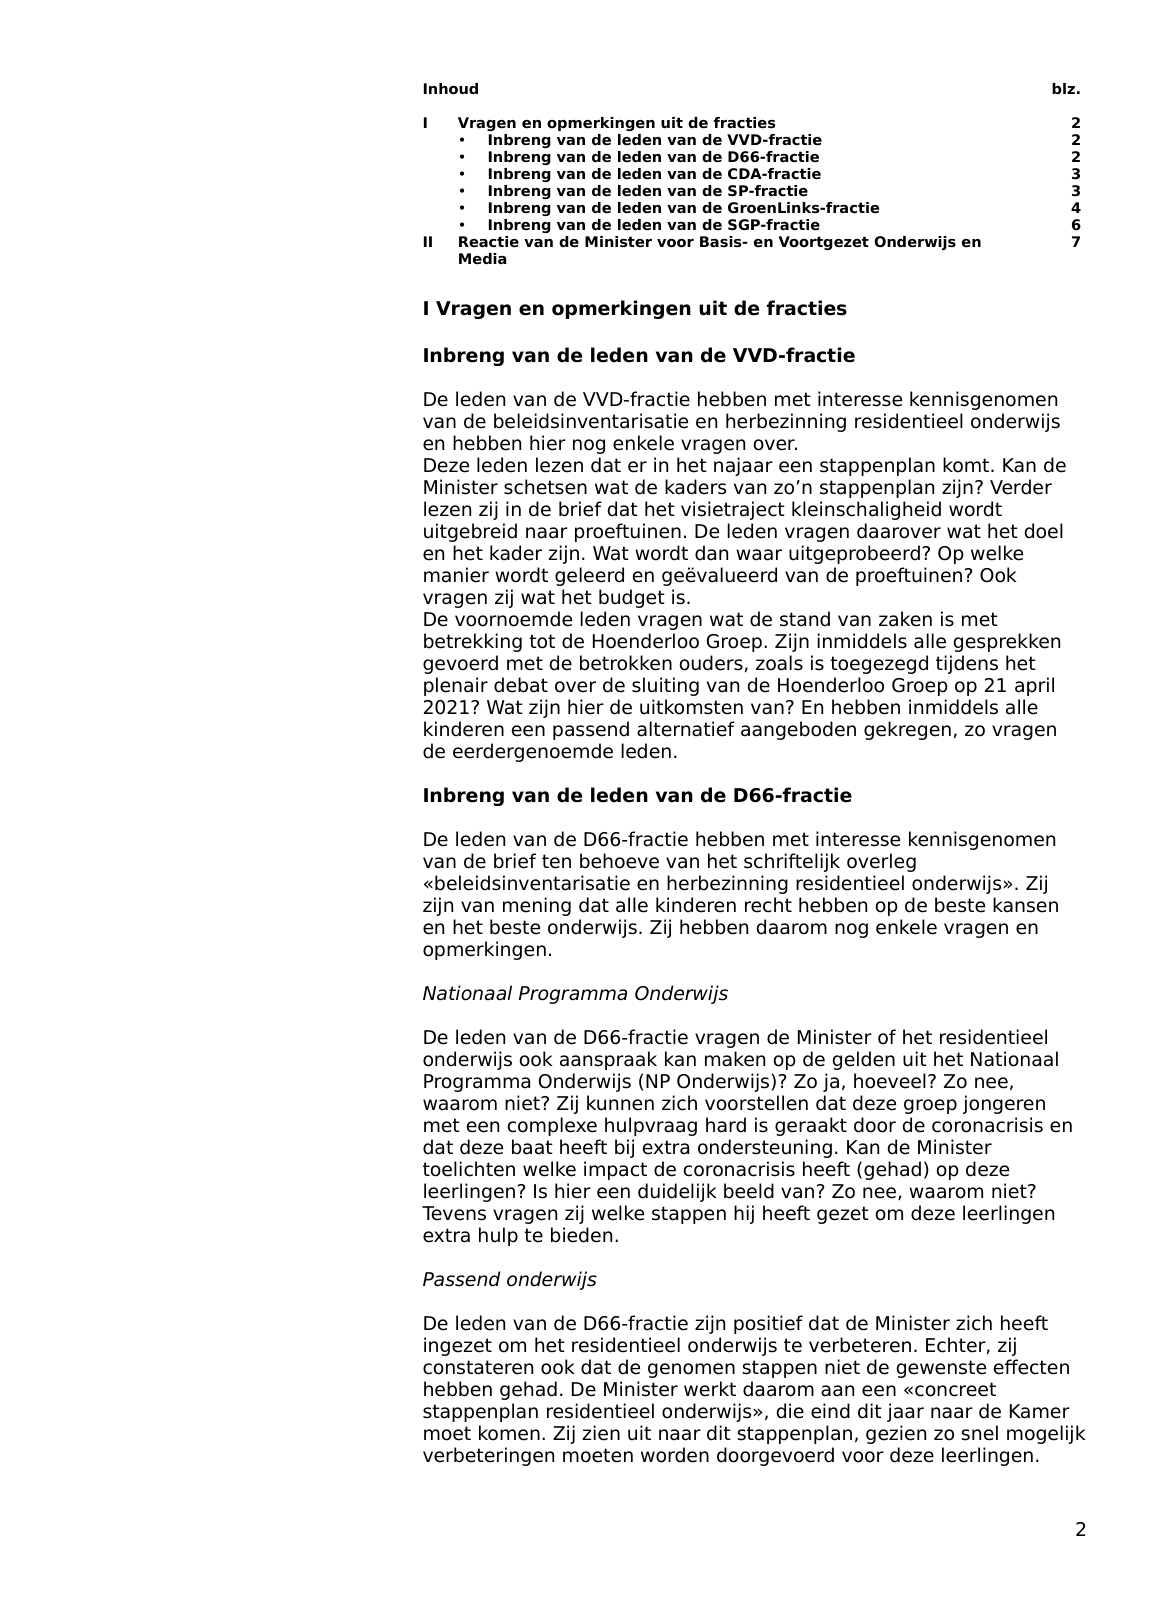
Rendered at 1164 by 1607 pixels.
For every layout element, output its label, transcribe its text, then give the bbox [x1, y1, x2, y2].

table_cell 3 [1028, 166, 1087, 183]
table_cell [481, 98, 1027, 115]
table_cell Inbreng van de leden van de D66-fractie [481, 149, 1027, 166]
table_cell 7 [1028, 234, 1087, 268]
table_header Inhoud [422, 81, 1027, 98]
table_cell • [452, 166, 481, 183]
text De leden van de D66-fractie hebben met interesse kennisgenomen van de brief ten behoeve van het schriftelijk overleg «beleidsinventarisatie en herbezinning residentieel onderwijs». Zij zijn van mening dat alle kinderen recht hebben op de beste kansen en het beste onderwijs. Zij hebben daarom nog enkele vragen en opmerkingen. [422, 829, 1087, 961]
subtitle Passend onderwijs [422, 1269, 1087, 1291]
text De leden van de D66-fractie zijn positief dat de Minister zich heeft ingezet om het residentieel onderwijs te verbeteren. Echter, zij constateren ook dat de genomen stappen niet de gewenste effecten hebben gehad. De Minister werkt daarom aan een «concreet stappenplan residentieel onderwijs», die eind dit jaar naar de Kamer moet komen. Zij zien uit naar dit stappenplan, gezien zo snel mogelijk verbeteringen moeten worden doorgevoerd voor deze leerlingen. [422, 1313, 1087, 1467]
table_cell II [422, 234, 452, 268]
table_cell • [452, 132, 481, 149]
table_cell • [452, 200, 481, 217]
table_cell [422, 166, 452, 183]
text De leden van de D66-fractie vragen de Minister of het residentieel onderwijs ook aanspraak kan maken op de gelden uit het Nationaal Programma Onderwijs (NP Onderwijs)? Zo ja, hoeveel? Zo nee, waarom niet? Zij kunnen zich voorstellen dat deze groep jongeren met een complexe hulpvraag hard is geraakt door de coronacrisis en dat deze baat heeft bij extra ondersteuning. Kan de Minister toelichten welke impact de coronacrisis heeft (gehad) op deze leerlingen? Is hier een duidelijk beeld van? Zo nee, waarom niet? Tevens vragen zij welke stappen hij heeft gezet om deze leerlingen extra hulp te bieden. [422, 1027, 1087, 1247]
table_cell 2 [1028, 149, 1087, 166]
table_cell Inbreng van de leden van de SGP-fractie [481, 217, 1027, 234]
table_cell • [452, 217, 481, 234]
table_cell • [452, 183, 481, 200]
table_cell Inbreng van de leden van de SP-fractie [481, 183, 1027, 200]
table_cell [422, 183, 452, 200]
subtitle Nationaal Programma Onderwijs [422, 983, 1087, 1005]
table_cell • [452, 149, 481, 166]
table_cell 2 [1028, 132, 1087, 149]
table_cell I [422, 115, 452, 132]
text Deze leden lezen dat er in het najaar een stappenplan komt. Kan de Minister schetsen wat de kaders van zo’n stappenplan zijn? Verder lezen zij in de brief dat het visietraject kleinschaligheid wordt uitgebreid naar proeftuinen. De leden vragen daarover wat het doel en het kader zijn. Wat wordt dan waar uitgeprobeerd? Op welke manier wordt geleerd en geëvalueerd van de proeftuinen? Ook vragen zij wat het budget is. [422, 455, 1087, 609]
table_cell 2 [1028, 115, 1087, 132]
table_cell Vragen en opmerkingen uit de fracties [452, 115, 1027, 132]
subtitle Inbreng van de leden van de VVD-fractie [422, 345, 1087, 367]
table_cell 3 [1028, 183, 1087, 200]
text De leden van de VVD-fractie hebben met interesse kennisgenomen van de beleidsinventarisatie en herbezinning residentieel onderwijs en hebben hier nog enkele vragen over. [422, 389, 1087, 455]
table_cell [422, 149, 452, 166]
table_cell Reactie van de Minister voor Basis- en Voortgezet Onderwijs en Media [452, 234, 1027, 268]
table_cell [422, 200, 452, 217]
table_cell Inbreng van de leden van de GroenLinks-fractie [481, 200, 1027, 217]
subtitle Inbreng van de leden van de D66-fractie [422, 785, 1087, 807]
table_cell [422, 98, 452, 115]
table_cell Inbreng van de leden van de CDA-fractie [481, 166, 1027, 183]
table_cell [422, 217, 452, 234]
table_header blz. [1028, 81, 1087, 98]
table_cell Inbreng van de leden van de VVD-fractie [481, 132, 1027, 149]
text De voornoemde leden vragen wat de stand van zaken is met betrekking tot de Hoenderloo Groep. Zijn inmiddels alle gesprekken gevoerd met de betrokken ouders, zoals is toegezegd tijdens het plenair debat over de sluiting van de Hoenderloo Groep op 21 april 2021? Wat zijn hier de uitkomsten van? En hebben inmiddels alle kinderen een passend alternatief aangeboden gekregen, zo vragen de eerdergenoemde leden. [422, 609, 1087, 762]
table_cell [1028, 98, 1087, 115]
table_cell 6 [1028, 217, 1087, 234]
table_cell [422, 132, 452, 149]
table_cell 4 [1028, 200, 1087, 217]
subtitle I Vragen en opmerkingen uit de fracties [422, 298, 1087, 320]
table_cell [452, 98, 481, 115]
